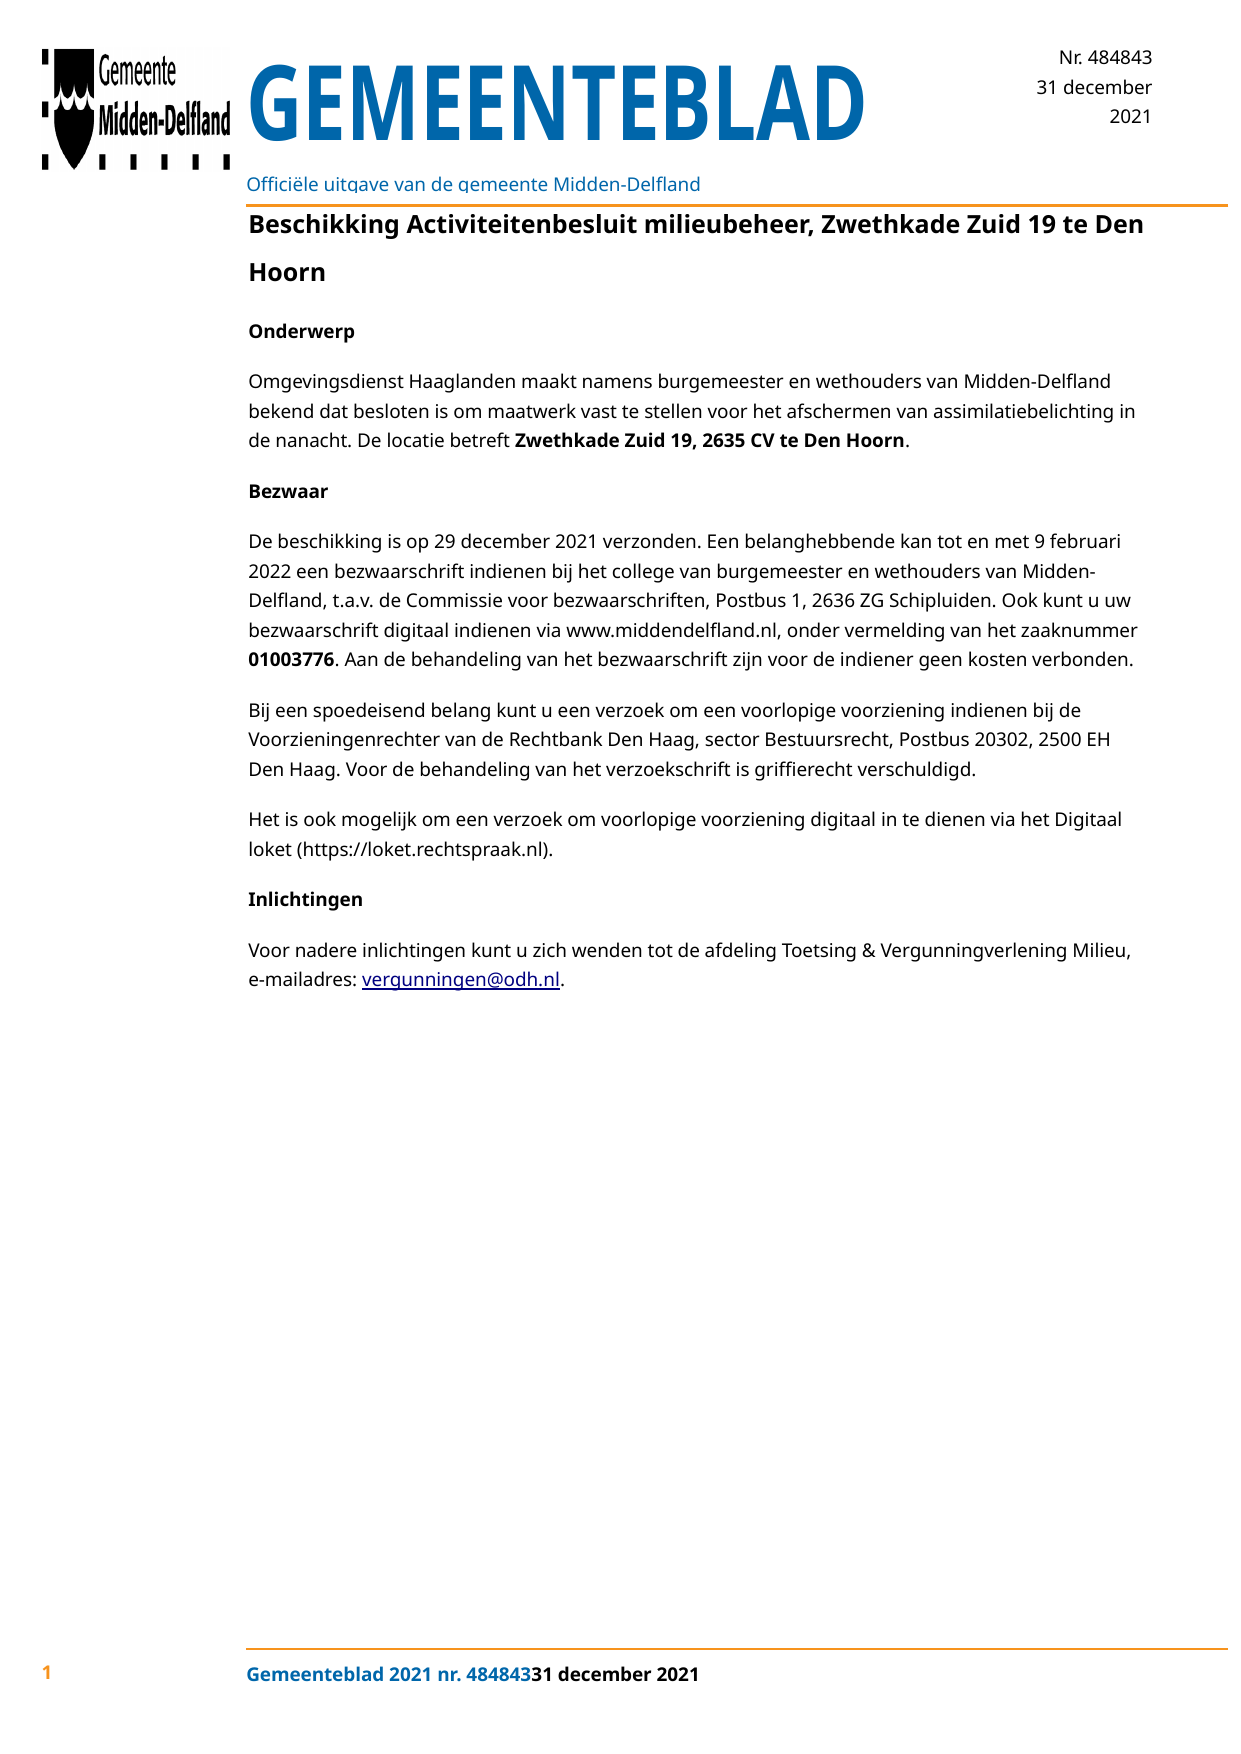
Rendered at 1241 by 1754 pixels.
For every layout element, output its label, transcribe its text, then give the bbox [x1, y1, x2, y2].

picture [41, 47, 231, 172]
text Het is ook mogelijk om een verzoek om voorlopige voorziening digitaal in te dienen via het Digitaal loket (https://loket.rechtspraak.nl). [248, 807, 1152, 862]
text Voor nadere inlichtingen kunt u zich wenden tot de afdeling Toetsing & Vergunningverlening Milieu, e-mailadres: vergunningen@odh.nl. [248, 937, 1152, 992]
text De beschikking is op 29 december 2021 verzonden. Een belanghebbende kan tot en met 9 februari 2022 een bezwaarschrift indienen bij het college van burgemeester en wethouders van Midden-Delfland, t.a.v. de Commissie voor bezwaarschriften, Postbus 1, 2636 ZG Schipluiden. Ook kunt u uw bezwaarschrift digitaal indienen via www.middendelfland.nl, onder vermelding van het zaaknummer 01003776. Aan de behandeling van het bezwaarschrift zijn voor de indiener geen kosten verbonden. [248, 528, 1152, 672]
text Beschikking Activiteitenbesluit milieubeheer, Zwethkade Zuid 19 te Den Hoorn [248, 207, 1152, 288]
text Inlichtingen [248, 887, 1152, 912]
text Bij een spoedeisend belang kunt u een verzoek om een voorlopige voorziening indienen bij de Voorzieningenrechter van de Rechtbank Den Haag, sector Bestuursrecht, Postbus 20302, 2500 EH Den Haag. Voor de behandeling van het verzoekschrift is griffierecht verschuldigd. [248, 697, 1152, 782]
text Onderwerp [248, 318, 1152, 344]
text Bezwaar [248, 478, 1152, 504]
text Omgevingsdienst Haaglanden maakt namens burgemeester en wethouders van Midden-Delfland bekend dat besloten is om maatwerk vast te stellen voor het afschermen van assimilatiebelichting in de nanacht. De locatie betreft Zwethkade Zuid 19, 2635 CV te Den Hoorn. [248, 368, 1152, 453]
